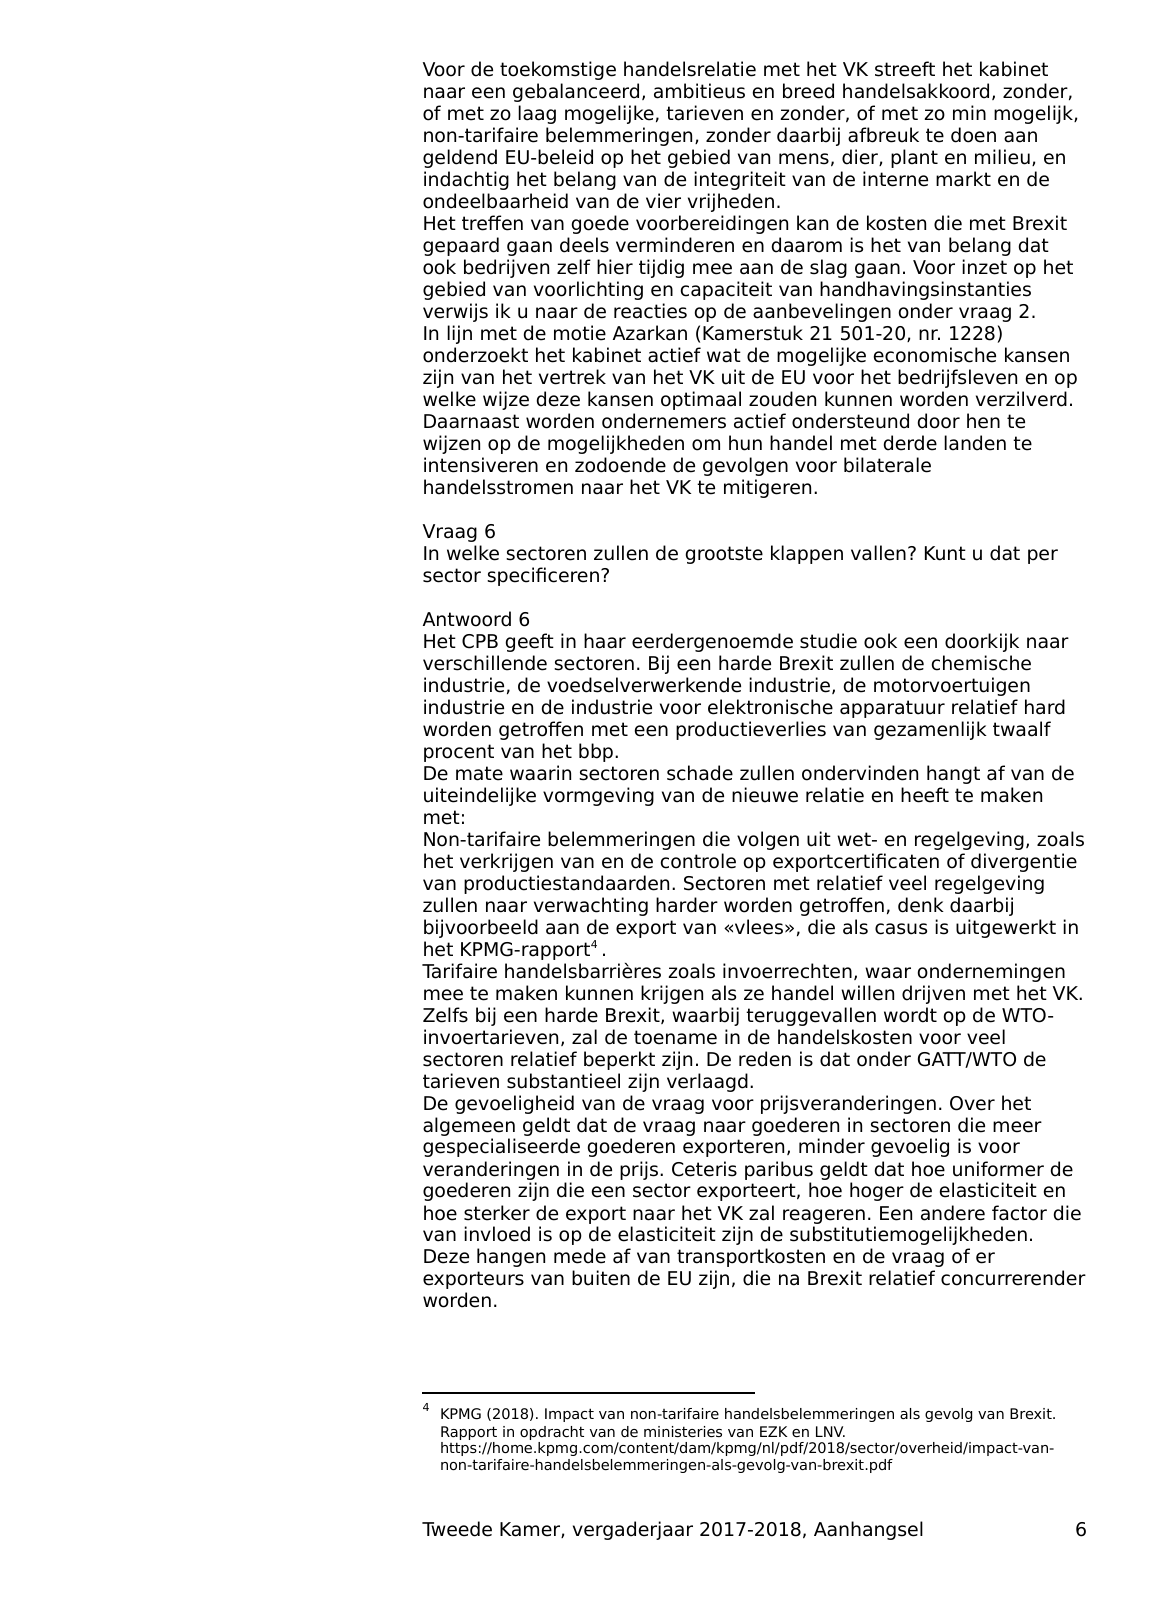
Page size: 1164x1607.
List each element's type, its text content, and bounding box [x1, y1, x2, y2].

text Het CPB geeft in haar eerdergenoemde studie ook een doorkijk naar verschillende sectoren. Bij een harde Brexit zullen de chemische industrie, de voedselverwerkende industrie, de motorvoertuigen industrie en de industrie voor elektronische apparatuur relatief hard worden getroffen met een productieverlies van gezamenlijk twaalf procent van het bbp. [422, 631, 1087, 763]
text KPMG (2018). Impact van non-tarifaire handelsbelemmeringen als gevolg van Brexit. Rapport in opdracht van de ministeries van EZK en LNV. https://home.kpmg.com/content/dam/kpmg/nl/pdf/2018/sector/overheid/impact-van-non-tarifaire-handelsbelemmeringen-als-gevolg-van-brexit.pdf [422, 1402, 1087, 1474]
text De gevoeligheid van de vraag voor prijsveranderingen. Over het algemeen geldt dat de vraag naar goederen in sectoren die meer gespecialiseerde goederen exporteren, minder gevoelig is voor veranderingen in de prijs. Ceteris paribus geldt dat hoe uniformer de goederen zijn die een sector exporteert, hoe hoger de elasticiteit en hoe sterker de export naar het VK zal reageren. Een andere factor die van invloed is op de elasticiteit zijn de substitutiemogelijkheden. Deze hangen mede af van transportkosten en de vraag of er exporteurs van buiten de EU zijn, die na Brexit relatief concurrerender worden. [422, 1092, 1087, 1312]
text Non-tarifaire belemmeringen die volgen uit wet- en regelgeving, zoals het verkrijgen van en de controle op exportcertificaten of divergentie van productiestandaarden. Sectoren met relatief veel regelgeving zullen naar verwachting harder worden getroffen, denk daarbij bijvoorbeeld aan de export van «vlees», die als casus is uitgewerkt in het KPMG-rapport. [422, 829, 1087, 961]
text Antwoord 6 [422, 609, 1087, 631]
text In lijn met de motie Azarkan (Kamerstuk 21 501-20, nr. 1228) onderzoekt het kabinet actief wat de mogelijke economische kansen zijn van het vertrek van het VK uit de EU voor het bedrijfsleven en op welke wijze deze kansen optimaal zouden kunnen worden verzilverd. [422, 323, 1087, 411]
text In welke sectoren zullen de grootste klappen vallen? Kunt u dat per sector specificeren? [422, 543, 1087, 587]
text Tarifaire handelsbarrières zoals invoerrechten, waar ondernemingen mee te maken kunnen krijgen als ze handel willen drijven met het VK. Zelfs bij een harde Brexit, waarbij teruggevallen wordt op de WTO-invoertarieven, zal de toename in de handelskosten voor veel sectoren relatief beperkt zijn. De reden is dat onder GATT/WTO de tarieven substantieel zijn verlaagd. [422, 961, 1087, 1092]
text Het treffen van goede voorbereidingen kan de kosten die met Brexit gepaard gaan deels verminderen en daarom is het van belang dat ook bedrijven zelf hier tijdig mee aan de slag gaan. Voor inzet op het gebied van voorlichting en capaciteit van handhavingsinstanties verwijs ik u naar de reacties op de aanbevelingen onder vraag 2. [422, 213, 1087, 323]
text De mate waarin sectoren schade zullen ondervinden hangt af van de uiteindelijke vormgeving van de nieuwe relatie en heeft te maken met: [422, 763, 1087, 829]
text Voor de toekomstige handelsrelatie met het VK streeft het kabinet naar een gebalanceerd, ambitieus en breed handelsakkoord, zonder, of met zo laag mogelijke, tarieven en zonder, of met zo min mogelijk, non-tarifaire belemmeringen, zonder daarbij afbreuk te doen aan geldend EU-beleid op het gebied van mens, dier, plant en milieu, en indachtig het belang van de integriteit van de interne markt en de ondeelbaarheid van de vier vrijheden. [422, 59, 1087, 213]
text Vraag 6 [422, 521, 1087, 543]
text Daarnaast worden ondernemers actief ondersteund door hen te wijzen op de mogelijkheden om hun handel met derde landen te intensiveren en zodoende de gevolgen voor bilaterale handelsstromen naar het VK te mitigeren. [422, 411, 1087, 499]
